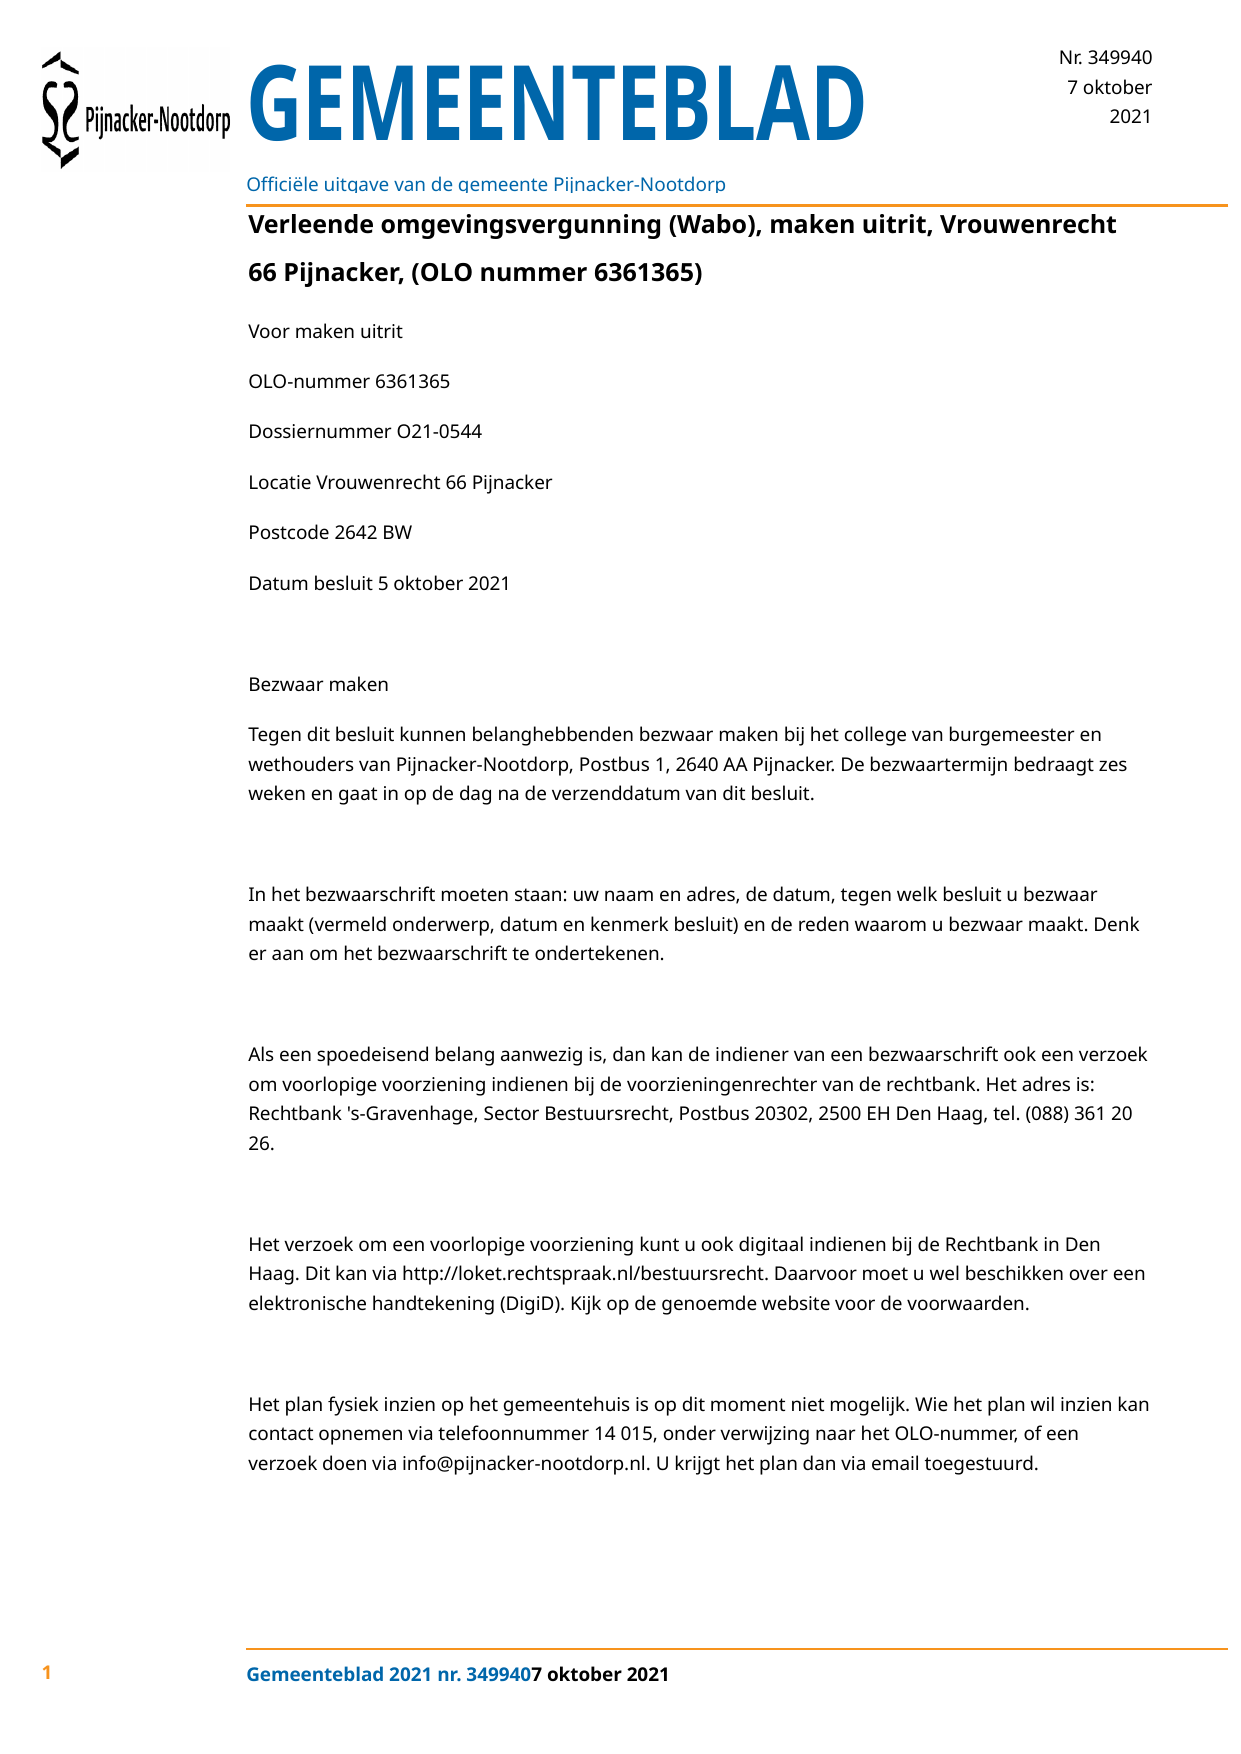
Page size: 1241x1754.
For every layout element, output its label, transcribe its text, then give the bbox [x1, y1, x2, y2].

text In het bezwaarschrift moeten staan: uw naam en adres, de datum, tegen welk besluit u bezwaar maakt (vermeld onderwerp, datum en kenmerk besluit) en de reden waarom u bezwaar maakt. Denk er aan om het bezwaarschrift te ondertekenen. [248, 881, 1152, 966]
text Als een spoedeisend belang aanwezig is, dan kan de indiener van een bezwaarschrift ook een verzoek om voorlopige voorziening indienen bij de voorzieningenrechter van de rechtbank. Het adres is: Rechtbank 's-Gravenhage, Sector Bestuursrecht, Postbus 20302, 2500 EH Den Haag, tel. (088) 361 20 26. [248, 1041, 1152, 1156]
text Het verzoek om een voorlopige voorziening kunt u ook digitaal indienen bij de Rechtbank in Den Haag. Dit kan via http://loket.rechtspraak.nl/bestuursrecht. Daarvoor moet u wel beschikken over een elektronische handtekening (DigiD). Kijk op de genoemde website voor de voorwaarden. [248, 1231, 1152, 1316]
text Tegen dit besluit kunnen belanghebbenden bezwaar maken bij het college van burgemeester en wethouders van Pijnacker-Nootdorp, Postbus 1, 2640 AA Pijnacker. De bezwaartermijn bedraagt zes weken en gaat in op de dag na de verzenddatum van dit besluit. [248, 721, 1152, 806]
text Het plan fysiek inzien op het gemeentehuis is op dit moment niet mogelijk. Wie het plan wil inzien kan contact opnemen via telefoonnummer 14 015, onder verwijzing naar het OLO-nummer, of een verzoek doen via info@pijnacker-nootdorp.nl. U krijgt het plan dan via email toegestuurd. [248, 1391, 1152, 1476]
text OLO-nummer 6361365 [248, 368, 1152, 394]
text Locatie Vrouwenrecht 66 Pijnacker [248, 469, 1152, 495]
text Postcode 2642 BW [248, 519, 1152, 545]
text Verleende omgevingsvergunning (Wabo), maken uitrit, Vrouwenrecht 66 Pijnacker, (OLO nummer 6361365) [248, 207, 1152, 288]
picture [41, 47, 231, 172]
text Bezwaar maken [248, 671, 1152, 697]
text Dossiernummer O21-0544 [248, 419, 1152, 444]
text Datum besluit 5 oktober 2021 [248, 570, 1152, 596]
text Voor maken uitrit [248, 318, 1152, 344]
